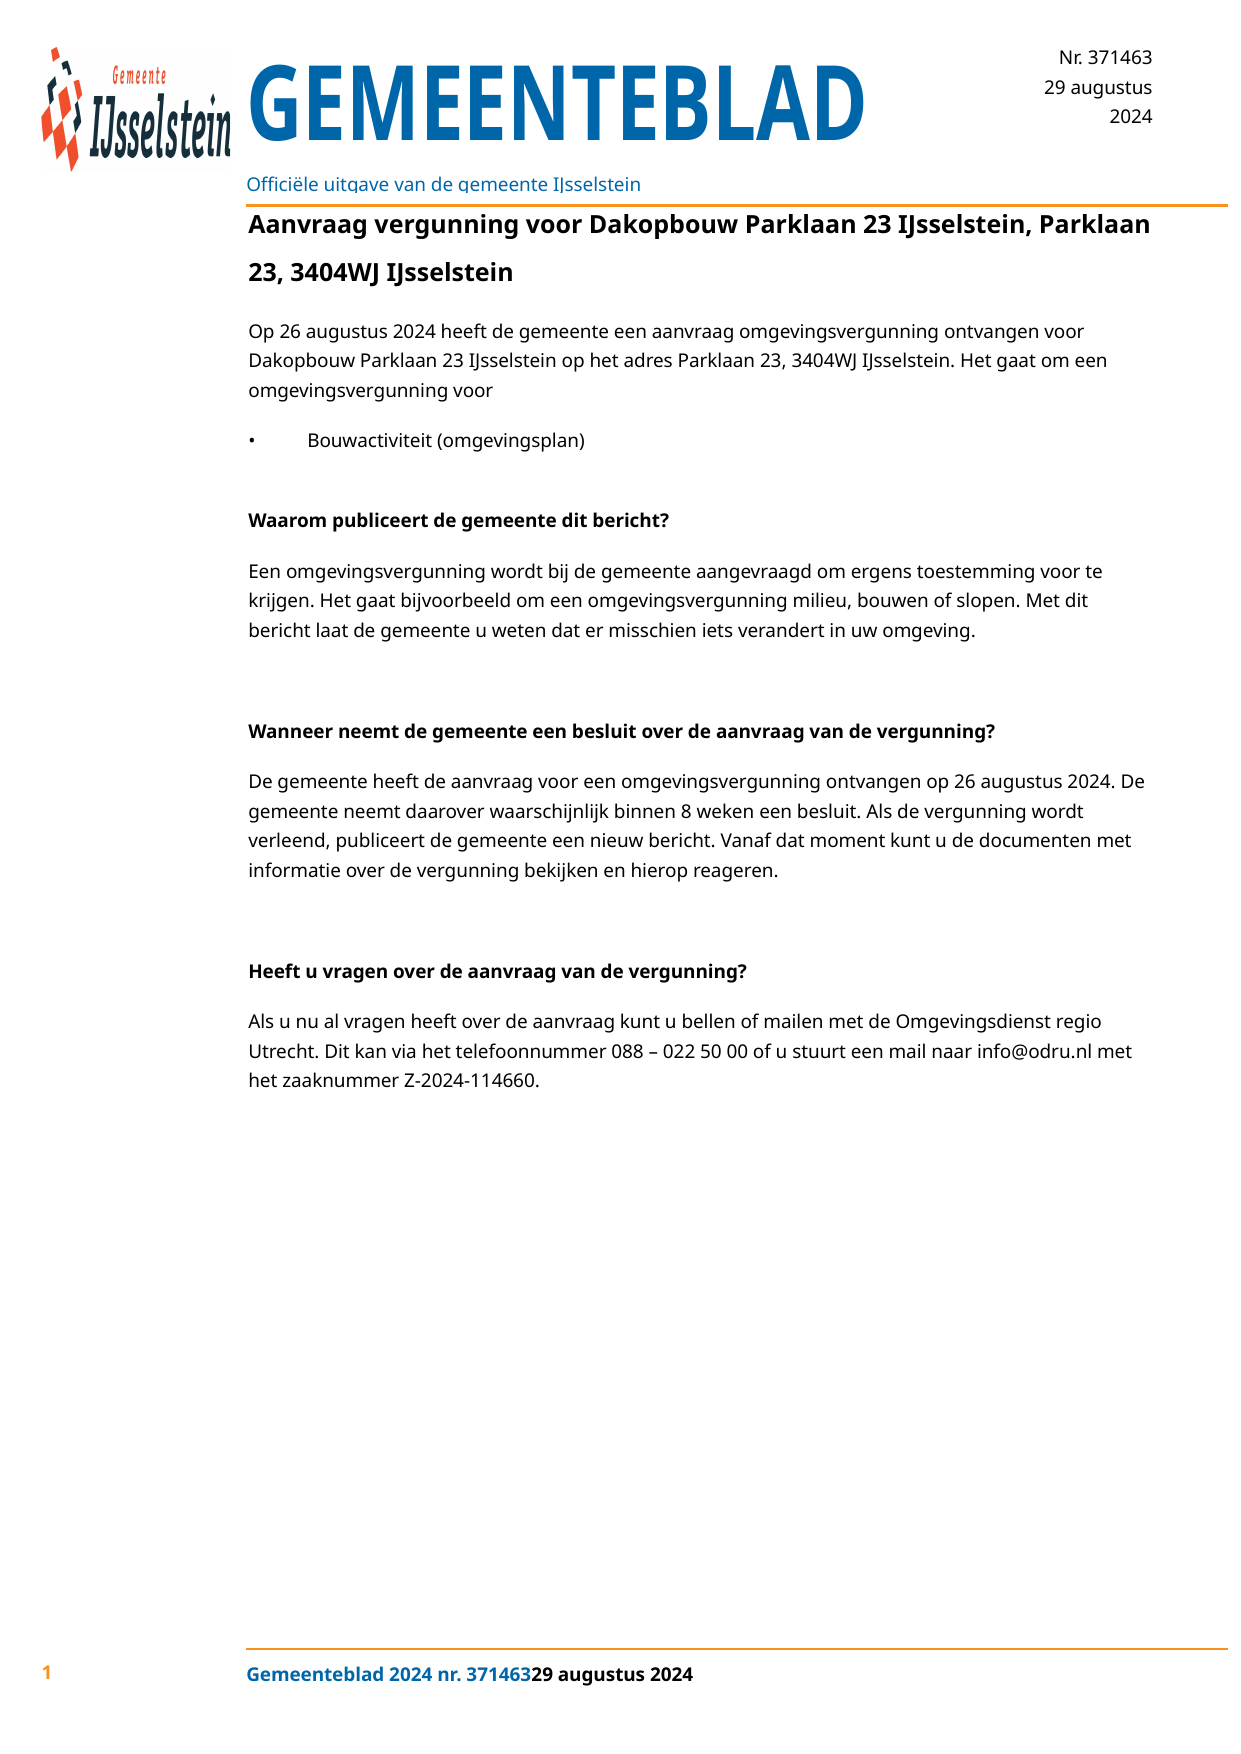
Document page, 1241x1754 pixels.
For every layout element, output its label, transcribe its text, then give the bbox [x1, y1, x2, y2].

text Op 26 augustus 2024 heeft de gemeente een aanvraag omgevingsvergunning ontvangen voor Dakopbouw Parklaan 23 IJsselstein op het adres Parklaan 23, 3404WJ IJsselstein. Het gaat om een omgevingsvergunning voor [248, 318, 1152, 403]
text Een omgevingsvergunning wordt bij de gemeente aangevraagd om ergens toestemming voor te krijgen. Het gaat bijvoorbeeld om een omgevingsvergunning milieu, bouwen of slopen. Met dit bericht laat de gemeente u weten dat er misschien iets verandert in uw omgeving. [248, 558, 1152, 643]
text De gemeente heeft de aanvraag voor een omgevingsvergunning ontvangen op 26 augustus 2024. De gemeente neemt daarover waarschijnlijk binnen 8 weken een besluit. Als de vergunning wordt verleend, publiceert de gemeente een nieuw bericht. Vanaf dat moment kunt u de documenten met informatie over de vergunning bekijken en hierop reageren. [248, 768, 1152, 883]
text Heeft u vragen over de aanvraag van de vergunning? [248, 958, 1152, 984]
text Wanneer neemt de gemeente een besluit over de aanvraag van de vergunning? [248, 718, 1152, 744]
list Bouwactiviteit (omgevingsplan) [248, 427, 1152, 453]
picture [41, 47, 231, 172]
text Als u nu al vragen heeft over de aanvraag kunt u bellen of mailen met de Omgevingsdienst regio Utrecht. Dit kan via het telefoonnummer 088 – 022 50 00 of u stuurt een mail naar info@odru.nl met het zaaknummer Z-2024-114660. [248, 1008, 1152, 1093]
text Aanvraag vergunning voor Dakopbouw Parklaan 23 IJsselstein, Parklaan 23, 3404WJ IJsselstein [248, 207, 1152, 288]
text Waarom publiceert de gemeente dit bericht? [248, 507, 1152, 533]
